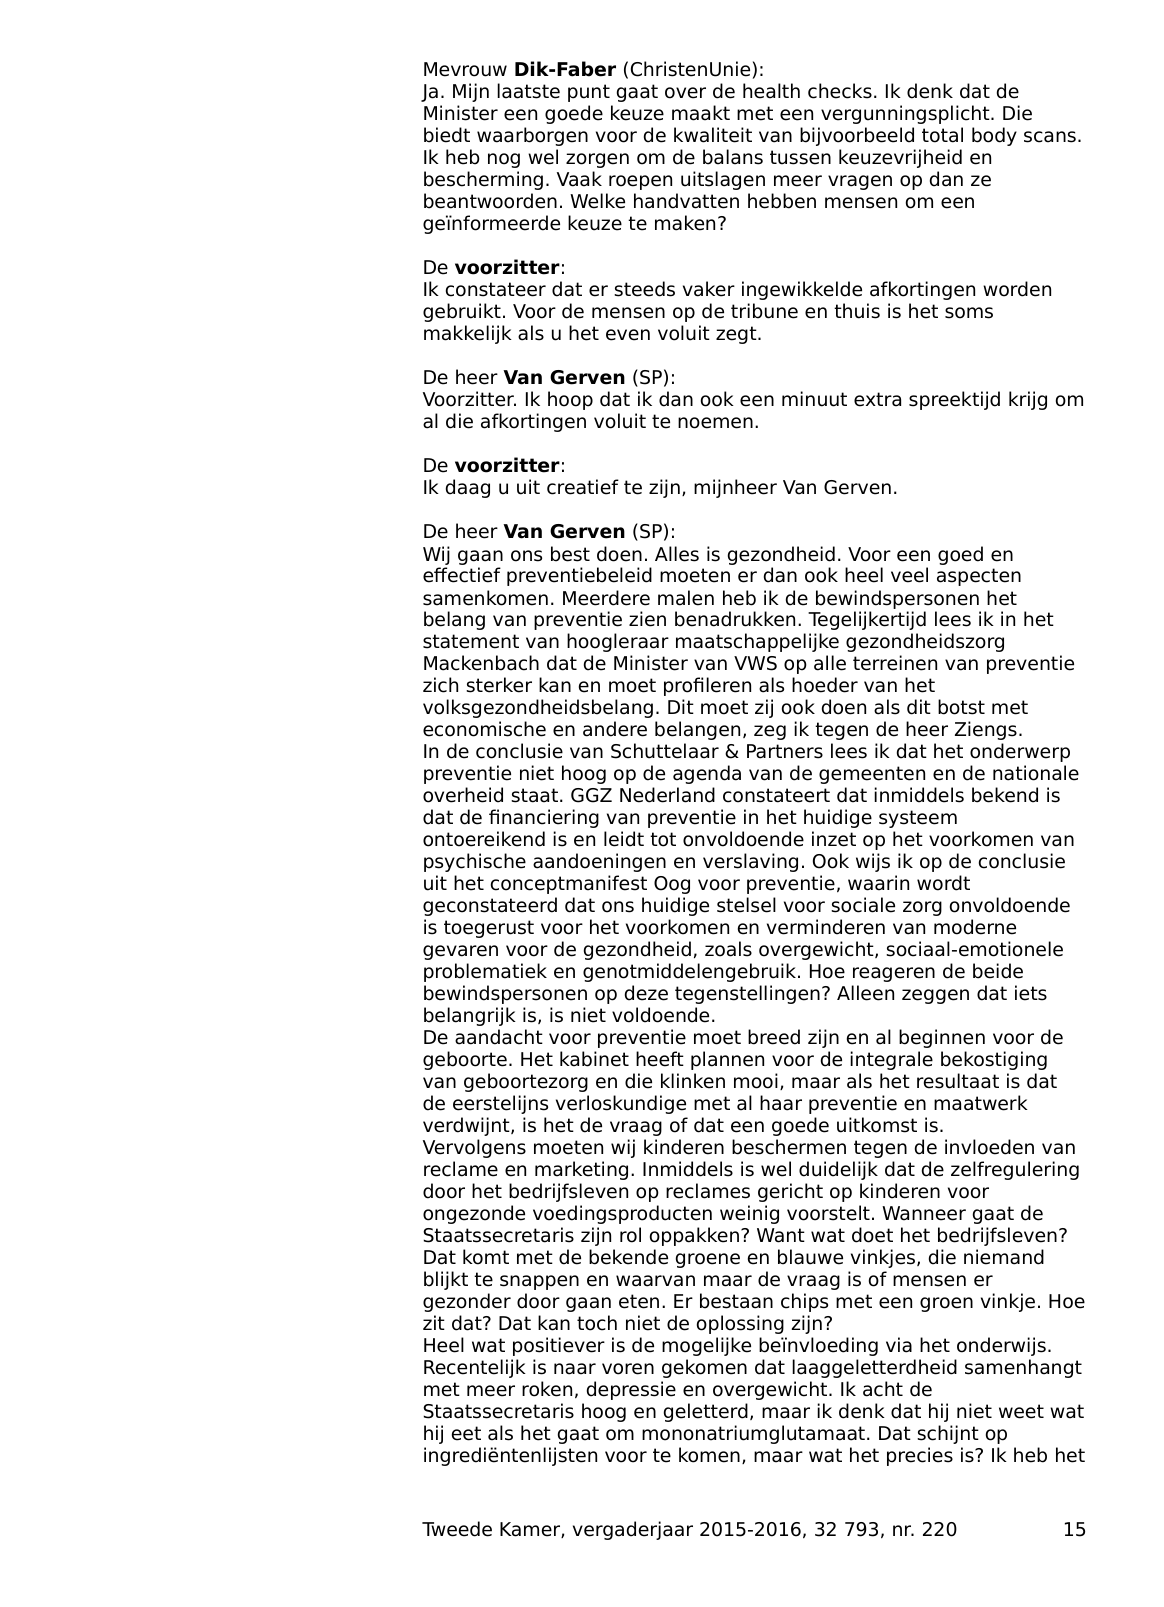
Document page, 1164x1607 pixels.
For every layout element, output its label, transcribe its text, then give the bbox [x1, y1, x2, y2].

text In de conclusie van Schuttelaar & Partners lees ik dat het onderwerp preventie niet hoog op de agenda van de gemeenten en de nationale overheid staat. GGZ Nederland constateert dat inmiddels bekend is dat de financiering van preventie in het huidige systeem ontoereikend is en leidt tot onvoldoende inzet op het voorkomen van psychische aandoeningen en verslaving. Ook wijs ik op de conclusie uit het conceptmanifest Oog voor preventie, waarin wordt geconstateerd dat ons huidige stelsel voor sociale zorg onvoldoende is toegerust voor het voorkomen en verminderen van moderne gevaren voor de gezondheid, zoals overgewicht, sociaal-emotionele problematiek en genotmiddelengebruik. Hoe reageren de beide bewindspersonen op deze tegenstellingen? Alleen zeggen dat iets belangrijk is, is niet voldoende. [422, 741, 1087, 1027]
text Mevrouw Dik-Faber (ChristenUnie): [422, 59, 1087, 81]
text Wij gaan ons best doen. Alles is gezondheid. Voor een goed en effectief preventiebeleid moeten er dan ook heel veel aspecten samenkomen. Meerdere malen heb ik de bewindspersonen het belang van preventie zien benadrukken. Tegelijkertijd lees ik in het statement van hoogleraar maatschappelijke gezondheidszorg Mackenbach dat de Minister van VWS op alle terreinen van preventie zich sterker kan en moet profileren als hoeder van het volksgezondheidsbelang. Dit moet zij ook doen als dit botst met economische en andere belangen, zeg ik tegen de heer Ziengs. [422, 543, 1087, 741]
text Vervolgens moeten wij kinderen beschermen tegen de invloeden van reclame en marketing. Inmiddels is wel duidelijk dat de zelfregulering door het bedrijfsleven op reclames gericht op kinderen voor ongezonde voedingsproducten weinig voorstelt. Wanneer gaat de Staatssecretaris zijn rol oppakken? Want wat doet het bedrijfsleven? Dat komt met de bekende groene en blauwe vinkjes, die niemand blijkt te snappen en waarvan maar de vraag is of mensen er gezonder door gaan eten. Er bestaan chips met een groen vinkje. Hoe zit dat? Dat kan toch niet de oplossing zijn? [422, 1137, 1087, 1335]
text Voorzitter. Ik hoop dat ik dan ook een minuut extra spreektijd krijg om al die afkortingen voluit te noemen. [422, 389, 1087, 433]
text Ik daag u uit creatief te zijn, mijnheer Van Gerven. [422, 477, 1087, 499]
text Heel wat positiever is de mogelijke beïnvloeding via het onderwijs. Recentelijk is naar voren gekomen dat laaggeletterdheid samenhangt met meer roken, depressie en overgewicht. Ik acht de Staatssecretaris hoog en geletterd, maar ik denk dat hij niet weet wat hij eet als het gaat om mononatriumglutamaat. Dat schijnt op ingrediëntenlijsten voor te komen, maar wat het precies is? Ik heb het [422, 1335, 1087, 1467]
text De heer Van Gerven (SP): [422, 521, 1087, 543]
text De voorzitter: [422, 455, 1087, 477]
text De heer Van Gerven (SP): [422, 367, 1087, 389]
text Ik constateer dat er steeds vaker ingewikkelde afkortingen worden gebruikt. Voor de mensen op de tribune en thuis is het soms makkelijk als u het even voluit zegt. [422, 279, 1087, 345]
text Ja. Mijn laatste punt gaat over de health checks. Ik denk dat de Minister een goede keuze maakt met een vergunningsplicht. Die biedt waarborgen voor de kwaliteit van bijvoorbeeld total body scans. Ik heb nog wel zorgen om de balans tussen keuzevrijheid en bescherming. Vaak roepen uitslagen meer vragen op dan ze beantwoorden. Welke handvatten hebben mensen om een geïnformeerde keuze te maken? [422, 81, 1087, 235]
text De aandacht voor preventie moet breed zijn en al beginnen voor de geboorte. Het kabinet heeft plannen voor de integrale bekostiging van geboortezorg en die klinken mooi, maar als het resultaat is dat de eerstelijns verloskundige met al haar preventie en maatwerk verdwijnt, is het de vraag of dat een goede uitkomst is. [422, 1027, 1087, 1137]
text De voorzitter: [422, 257, 1087, 279]
